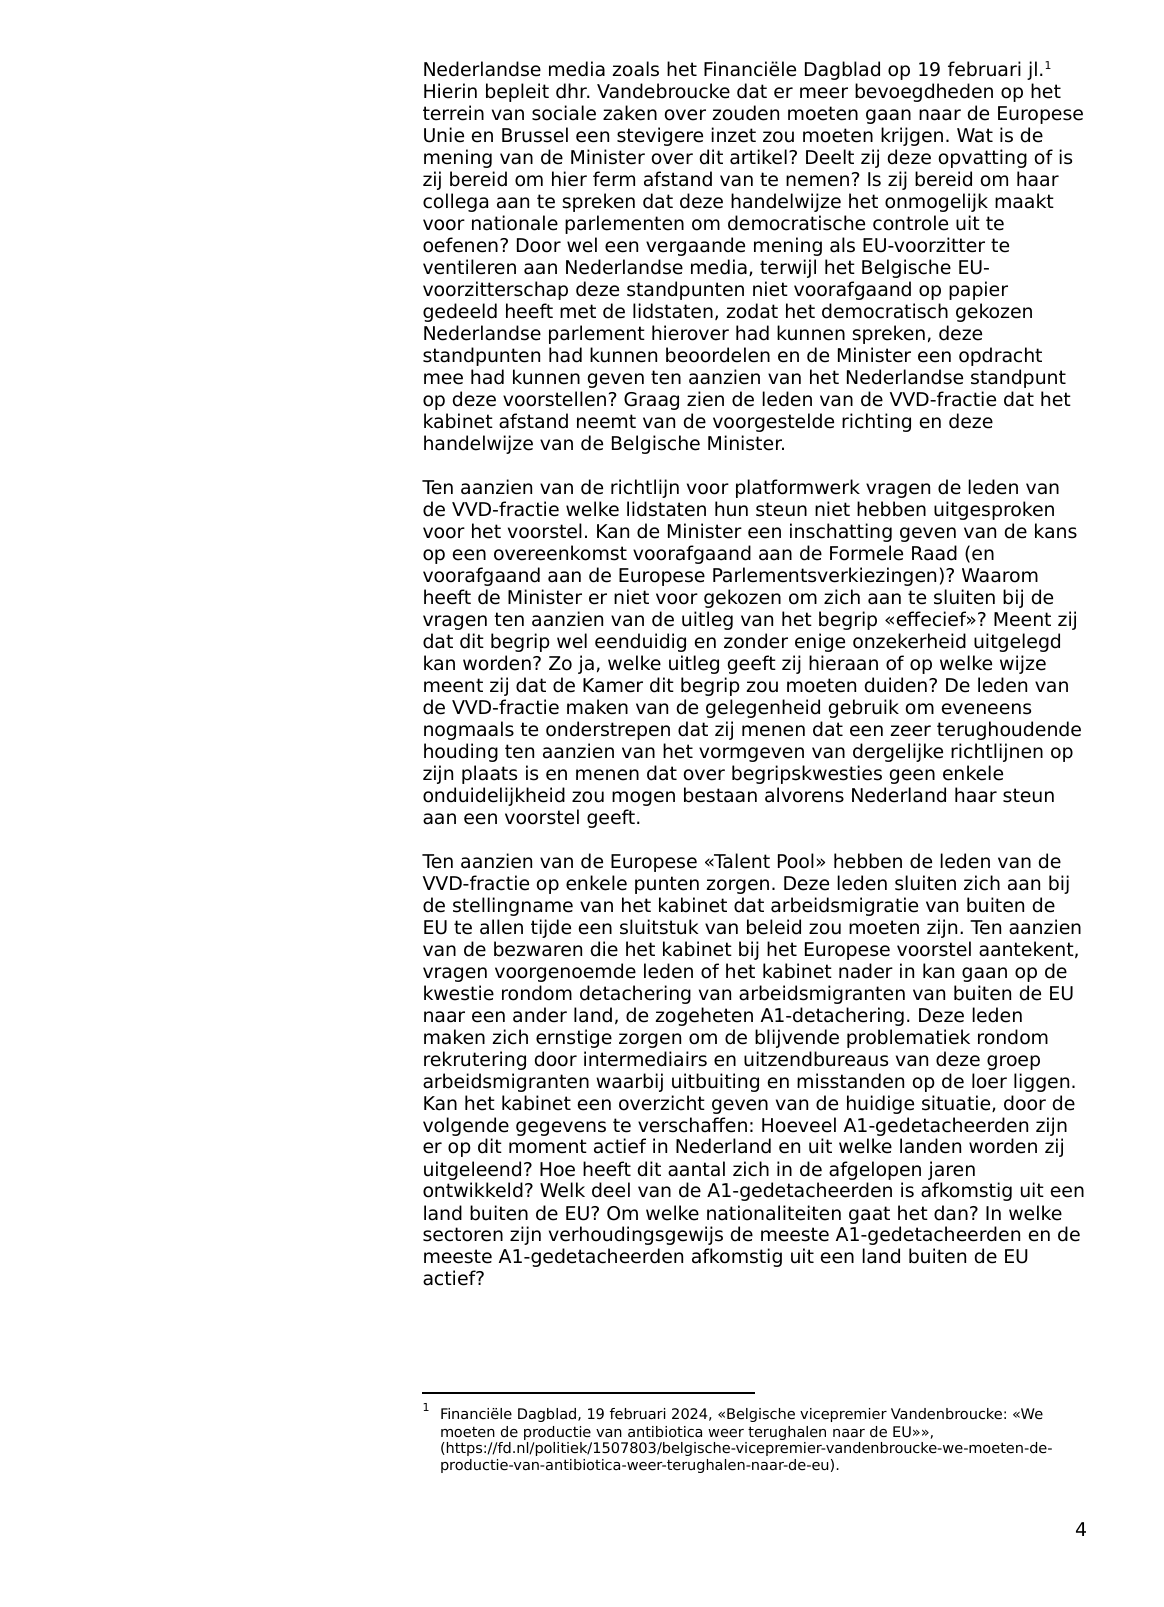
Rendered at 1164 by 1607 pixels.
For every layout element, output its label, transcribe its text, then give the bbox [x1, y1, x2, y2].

text Ten aanzien van de richtlijn voor platformwerk vragen de leden van de VVD-fractie welke lidstaten hun steun niet hebben uitgesproken voor het voorstel. Kan de Minister een inschatting geven van de kans op een overeenkomst voorafgaand aan de Formele Raad (en voorafgaand aan de Europese Parlementsverkiezingen)? Waarom heeft de Minister er niet voor gekozen om zich aan te sluiten bij de vragen ten aanzien van de uitleg van het begrip «effecief»? Meent zij dat dit begrip wel eenduidig en zonder enige onzekerheid uitgelegd kan worden? Zo ja, welke uitleg geeft zij hieraan of op welke wijze meent zij dat de Kamer dit begrip zou moeten duiden? De leden van de VVD-fractie maken van de gelegenheid gebruik om eveneens nogmaals te onderstrepen dat zij menen dat een zeer terughoudende houding ten aanzien van het vormgeven van dergelijke richtlijnen op zijn plaats is en menen dat over begripskwesties geen enkele onduidelijkheid zou mogen bestaan alvorens Nederland haar steun aan een voorstel geeft. [422, 477, 1087, 828]
text Financiële Dagblad, 19 februari 2024, «Belgische vicepremier Vandenbroucke: «We moeten de productie van antibiotica weer terughalen naar de EU»», (https://fd.nl/politiek/1507803/belgische-vicepremier-vandenbroucke-we-moeten-de-productie-van-antibiotica-weer-terughalen-naar-de-eu). [422, 1402, 1087, 1474]
text Kan het kabinet een overzicht geven van de huidige situatie, door de volgende gegevens te verschaffen: Hoeveel A1-gedetacheerden zijn er op dit moment actief in Nederland en uit welke landen worden zij uitgeleend? Hoe heeft dit aantal zich in de afgelopen jaren ontwikkeld? Welk deel van de A1-gedetacheerden is afkomstig uit een land buiten de EU? Om welke nationaliteiten gaat het dan? In welke sectoren zijn verhoudingsgewijs de meeste A1-gedetacheerden en de meeste A1-gedetacheerden afkomstig uit een land buiten de EU actief? [422, 1092, 1087, 1290]
text Ten aanzien van de Europese «Talent Pool» hebben de leden van de VVD-fractie op enkele punten zorgen. Deze leden sluiten zich aan bij de stellingname van het kabinet dat arbeidsmigratie van buiten de EU te allen tijde een sluitstuk van beleid zou moeten zijn. Ten aanzien van de bezwaren die het kabinet bij het Europese voorstel aantekent, vragen voorgenoemde leden of het kabinet nader in kan gaan op de kwestie rondom detachering van arbeidsmigranten van buiten de EU naar een ander land, de zogeheten A1-detachering. Deze leden maken zich ernstige zorgen om de blijvende problematiek rondom rekrutering door intermediairs en uitzendbureaus van deze groep arbeidsmigranten waarbij uitbuiting en misstanden op de loer liggen. [422, 851, 1087, 1092]
text Nederlandse media zoals het Financiële Dagblad op 19 februari jl. Hierin bepleit dhr. Vandebroucke dat er meer bevoegdheden op het terrein van sociale zaken over zouden moeten gaan naar de Europese Unie en Brussel een stevigere inzet zou moeten krijgen. Wat is de mening van de Minister over dit artikel? Deelt zij deze opvatting of is zij bereid om hier ferm afstand van te nemen? Is zij bereid om haar collega aan te spreken dat deze handelwijze het onmogelijk maakt voor nationale parlementen om democratische controle uit te oefenen? Door wel een vergaande mening als EU-voorzitter te ventileren aan Nederlandse media, terwijl het Belgische EU-voorzitterschap deze standpunten niet voorafgaand op papier gedeeld heeft met de lidstaten, zodat het democratisch gekozen Nederlandse parlement hierover had kunnen spreken, deze standpunten had kunnen beoordelen en de Minister een opdracht mee had kunnen geven ten aanzien van het Nederlandse standpunt op deze voorstellen? Graag zien de leden van de VVD-fractie dat het kabinet afstand neemt van de voorgestelde richting en deze handelwijze van de Belgische Minister. [422, 59, 1087, 455]
